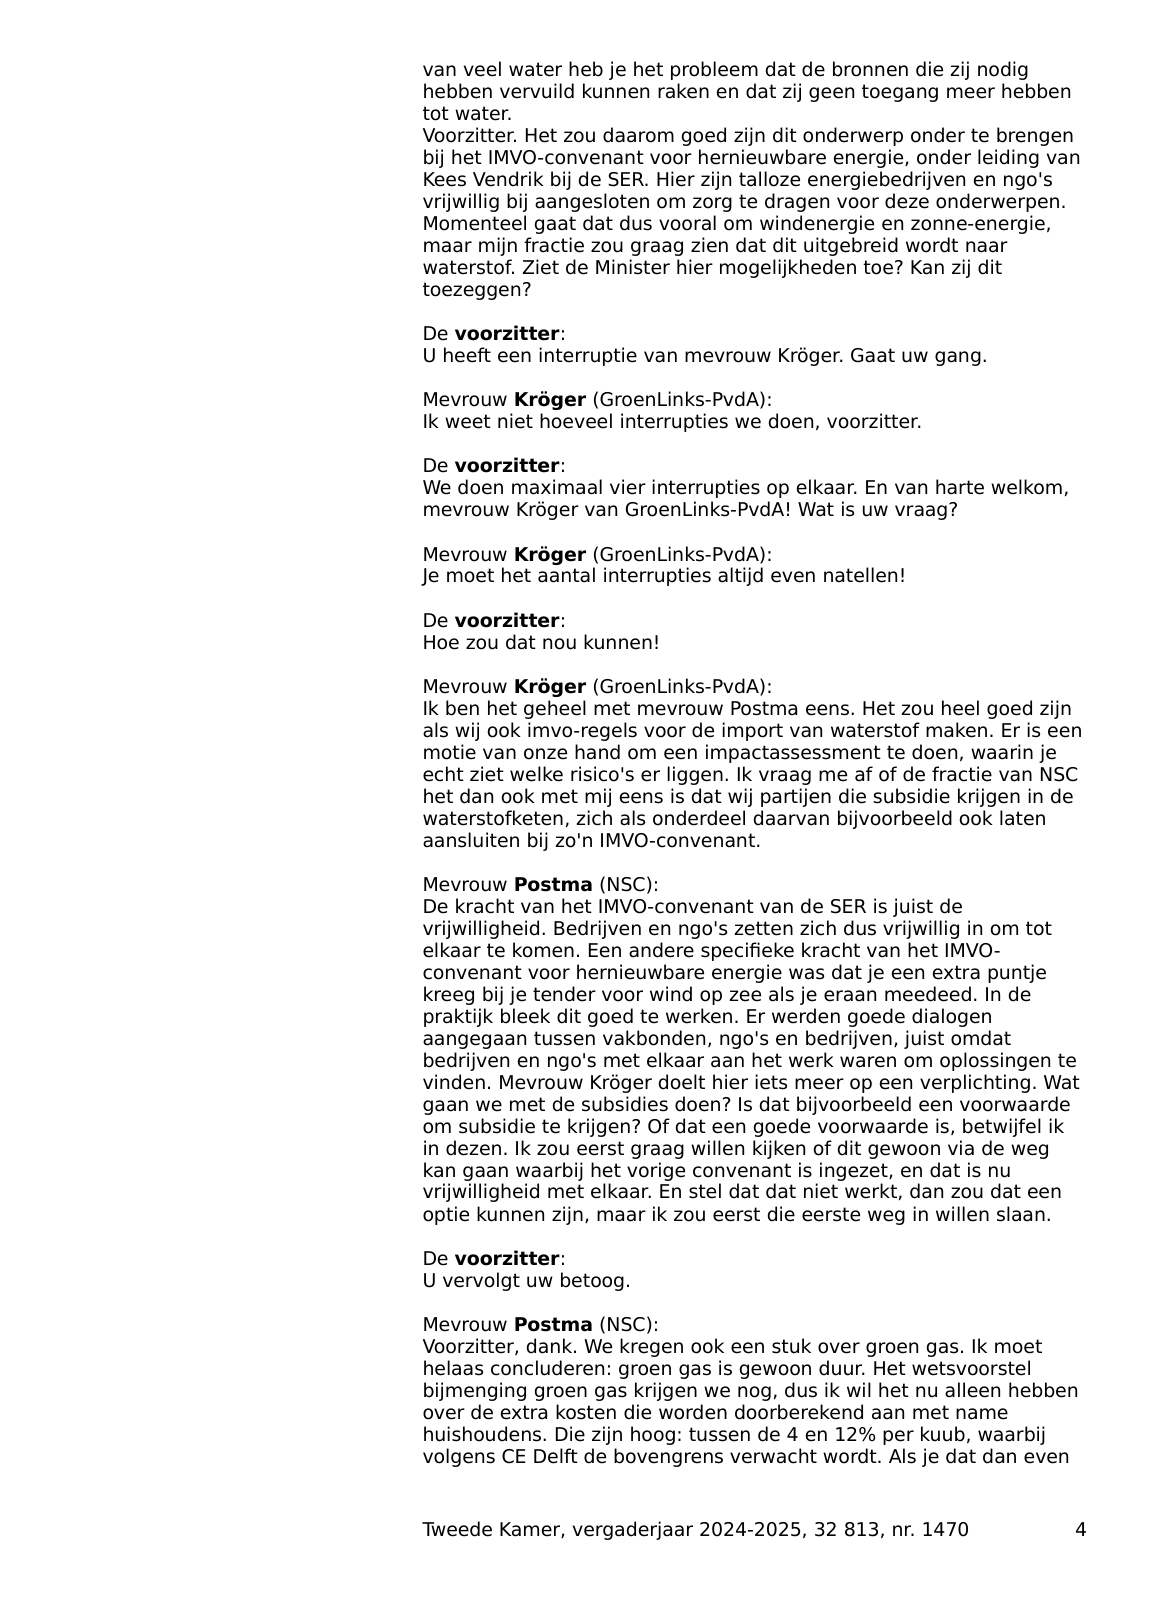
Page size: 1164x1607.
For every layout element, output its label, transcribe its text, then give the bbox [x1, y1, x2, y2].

text De voorzitter: [422, 609, 1087, 632]
text U vervolgt uw betoog. [422, 1269, 1087, 1292]
text Mevrouw Kröger (GroenLinks-PvdA): [422, 676, 1087, 698]
text U heeft een interruptie van mevrouw Kröger. Gaat uw gang. [422, 345, 1087, 367]
text Ik ben het geheel met mevrouw Postma eens. Het zou heel goed zijn als wij ook imvo-regels voor de import van waterstof maken. Er is een motie van onze hand om een impactassessment te doen, waarin je echt ziet welke risico's er liggen. Ik vraag me af of de fractie van NSC het dan ook met mij eens is dat wij partijen die subsidie krijgen in de waterstofketen, zich als onderdeel daarvan bijvoorbeeld ook laten aansluiten bij zo'n IMVO-convenant. [422, 698, 1087, 852]
text De voorzitter: [422, 1248, 1087, 1269]
text De voorzitter: [422, 455, 1087, 477]
text Mevrouw Postma (NSC): [422, 1314, 1087, 1336]
text Mevrouw Kröger (GroenLinks-PvdA): [422, 543, 1087, 565]
text Voorzitter, dank. We kregen ook een stuk over groen gas. Ik moet helaas concluderen: groen gas is gewoon duur. Het wetsvoorstel bijmenging groen gas krijgen we nog, dus ik wil het nu alleen hebben over de extra kosten die worden doorberekend aan met name huishoudens. Die zijn hoog: tussen de 4 en 12% per kuub, waarbij volgens CE Delft de bovengrens verwacht wordt. Als je dat dan even [422, 1336, 1087, 1468]
text Hoe zou dat nou kunnen! [422, 632, 1087, 653]
text De kracht van het IMVO-convenant van de SER is juist de vrijwilligheid. Bedrijven en ngo's zetten zich dus vrijwillig in om tot elkaar te komen. Een andere specifieke kracht van het IMVO-convenant voor hernieuwbare energie was dat je een extra puntje kreeg bij je tender voor wind op zee als je eraan meedeed. In de praktijk bleek dit goed te werken. Er werden goede dialogen aangegaan tussen vakbonden, ngo's en bedrijven, juist omdat bedrijven en ngo's met elkaar aan het werk waren om oplossingen te vinden. Mevrouw Kröger doelt hier iets meer op een verplichting. Wat gaan we met de subsidies doen? Is dat bijvoorbeeld een voorwaarde om subsidie te krijgen? Of dat een goede voorwaarde is, betwijfel ik in dezen. Ik zou eerst graag willen kijken of dit gewoon via de weg kan gaan waarbij het vorige convenant is ingezet, en dat is nu vrijwilligheid met elkaar. En stel dat dat niet werkt, dan zou dat een optie kunnen zijn, maar ik zou eerst die eerste weg in willen slaan. [422, 896, 1087, 1225]
text De voorzitter: [422, 323, 1087, 345]
text van veel water heb je het probleem dat de bronnen die zij nodig hebben vervuild kunnen raken en dat zij geen toegang meer hebben tot water. [422, 59, 1087, 125]
text Ik weet niet hoeveel interrupties we doen, voorzitter. [422, 411, 1087, 433]
text Je moet het aantal interrupties altijd even natellen! [422, 565, 1087, 587]
text We doen maximaal vier interrupties op elkaar. En van harte welkom, mevrouw Kröger van GroenLinks-PvdA! Wat is uw vraag? [422, 477, 1087, 521]
text Mevrouw Postma (NSC): [422, 874, 1087, 896]
text Mevrouw Kröger (GroenLinks-PvdA): [422, 389, 1087, 411]
text Voorzitter. Het zou daarom goed zijn dit onderwerp onder te brengen bij het IMVO-convenant voor hernieuwbare energie, onder leiding van Kees Vendrik bij de SER. Hier zijn talloze energiebedrijven en ngo's vrijwillig bij aangesloten om zorg te dragen voor deze onderwerpen. Momenteel gaat dat dus vooral om windenergie en zonne-energie, maar mijn fractie zou graag zien dat dit uitgebreid wordt naar waterstof. Ziet de Minister hier mogelijkheden toe? Kan zij dit toezeggen? [422, 125, 1087, 301]
